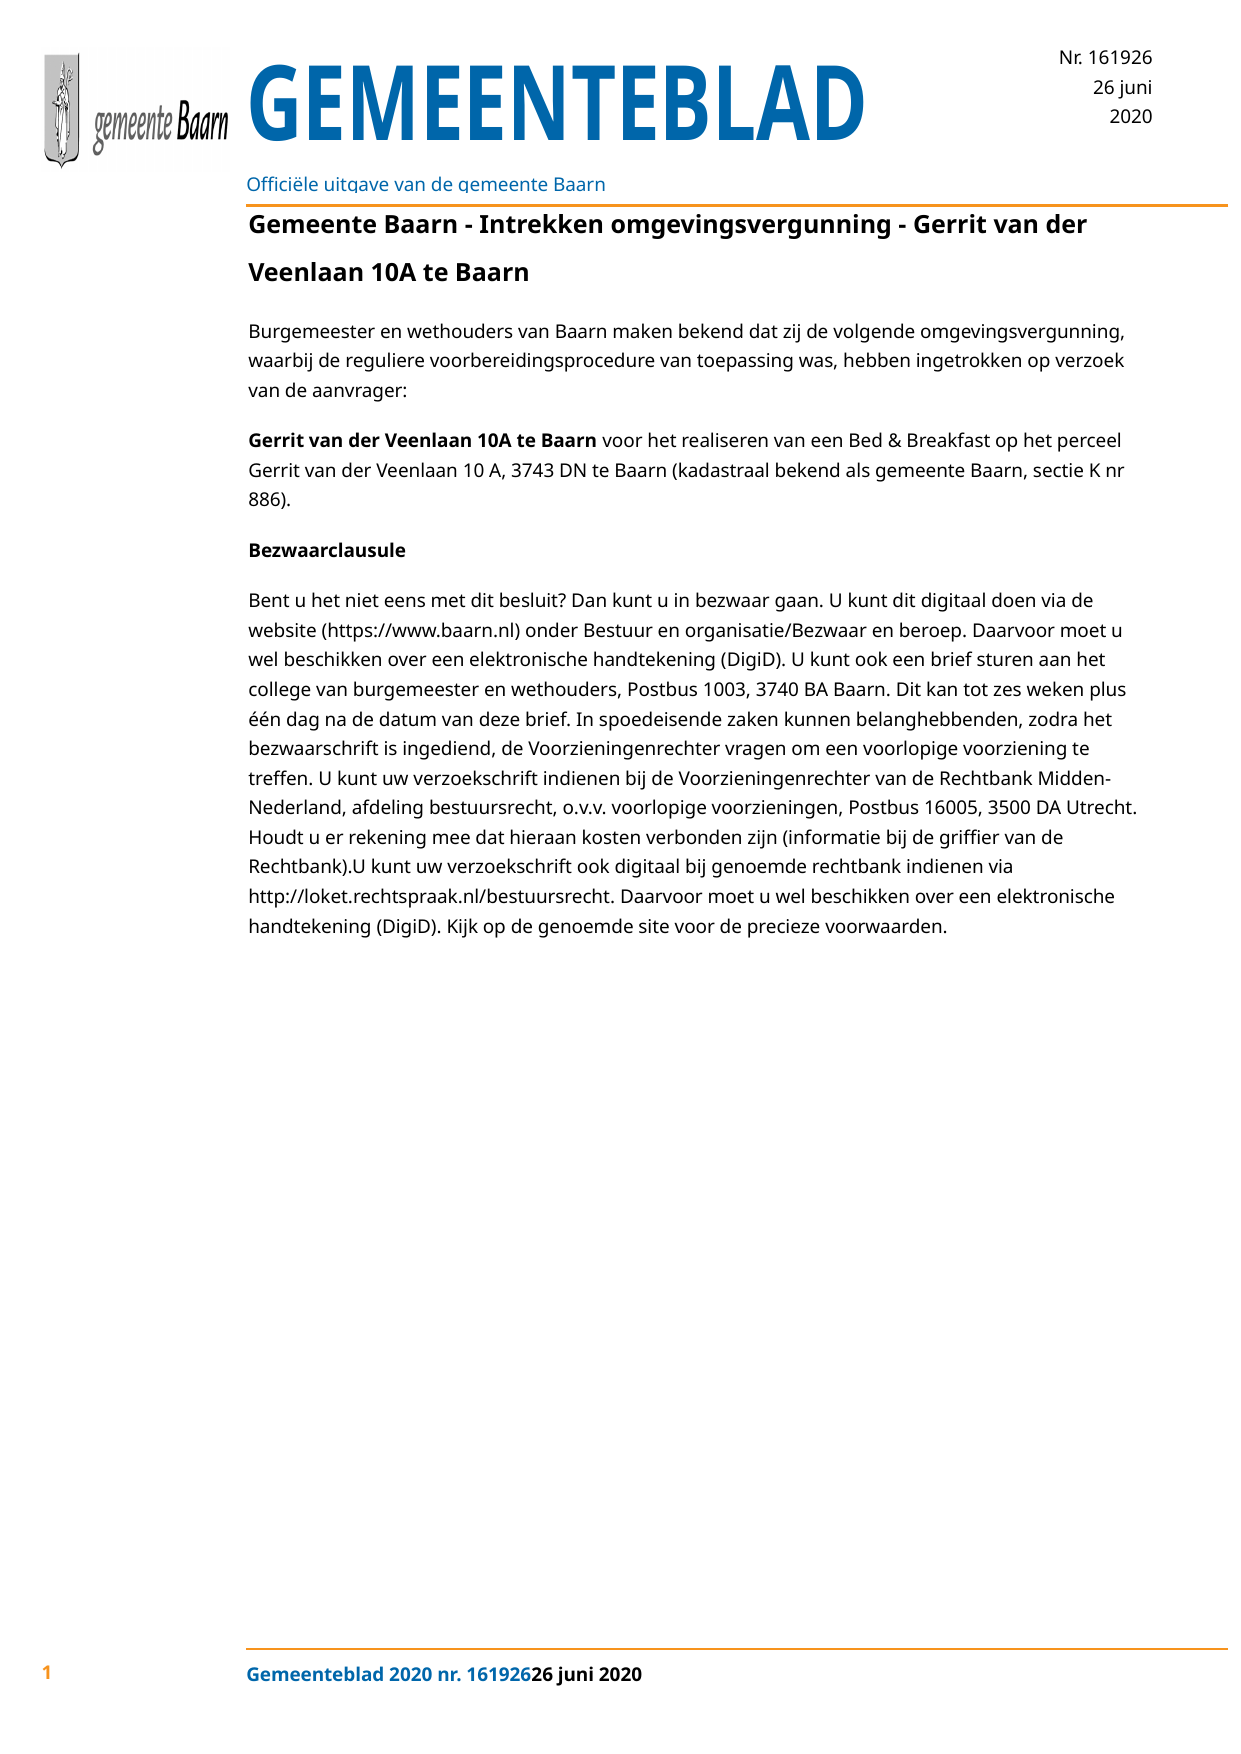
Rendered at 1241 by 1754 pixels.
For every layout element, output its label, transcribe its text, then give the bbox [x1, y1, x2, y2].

text Gerrit van der Veenlaan 10A te Baarn voor het realiseren van een Bed & Breakfast op het perceel Gerrit van der Veenlaan 10 A, 3743 DN te Baarn (kadastraal bekend als gemeente Baarn, sectie K nr 886). [248, 427, 1152, 512]
text Burgemeester en wethouders van Baarn maken bekend dat zij de volgende omgevingsvergunning, waarbij de reguliere voorbereidingsprocedure van toepassing was, hebben ingetrokken op verzoek van de aanvrager: [248, 318, 1152, 403]
text Bezwaarclausule [248, 537, 1152, 563]
text Bent u het niet eens met dit besluit? Dan kunt u in bezwaar gaan. U kunt dit digitaal doen via de website (https://www.baarn.nl) onder Bestuur en organisatie/Bezwaar en beroep. Daarvoor moet u wel beschikken over een elektronische handtekening (DigiD). U kunt ook een brief sturen aan het college van burgemeester en wethouders, Postbus 1003, 3740 BA Baarn. Dit kan tot zes weken plus één dag na de datum van deze brief. In spoedeisende zaken kunnen belanghebbenden, zodra het bezwaarschrift is ingediend, de Voorzieningenrechter vragen om een voorlopige voorziening te treffen. U kunt uw verzoekschrift indienen bij de Voorzieningenrechter van de Rechtbank Midden-Nederland, afdeling bestuursrecht, o.v.v. voorlopige voorzieningen, Postbus 16005, 3500 DA Utrecht. Houdt u er rekening mee dat hieraan kosten verbonden zijn (informatie bij de griffier van de Rechtbank).U kunt uw verzoekschrift ook digitaal bij genoemde rechtbank indienen via http://loket.rechtspraak.nl/bestuursrecht. Daarvoor moet u wel beschikken over een elektronische handtekening (DigiD). Kijk op de genoemde site voor de precieze voorwaarden. [248, 587, 1152, 939]
text Gemeente Baarn - Intrekken omgevingsvergunning - Gerrit van der Veenlaan 10A te Baarn [248, 207, 1152, 288]
picture [41, 47, 231, 172]
